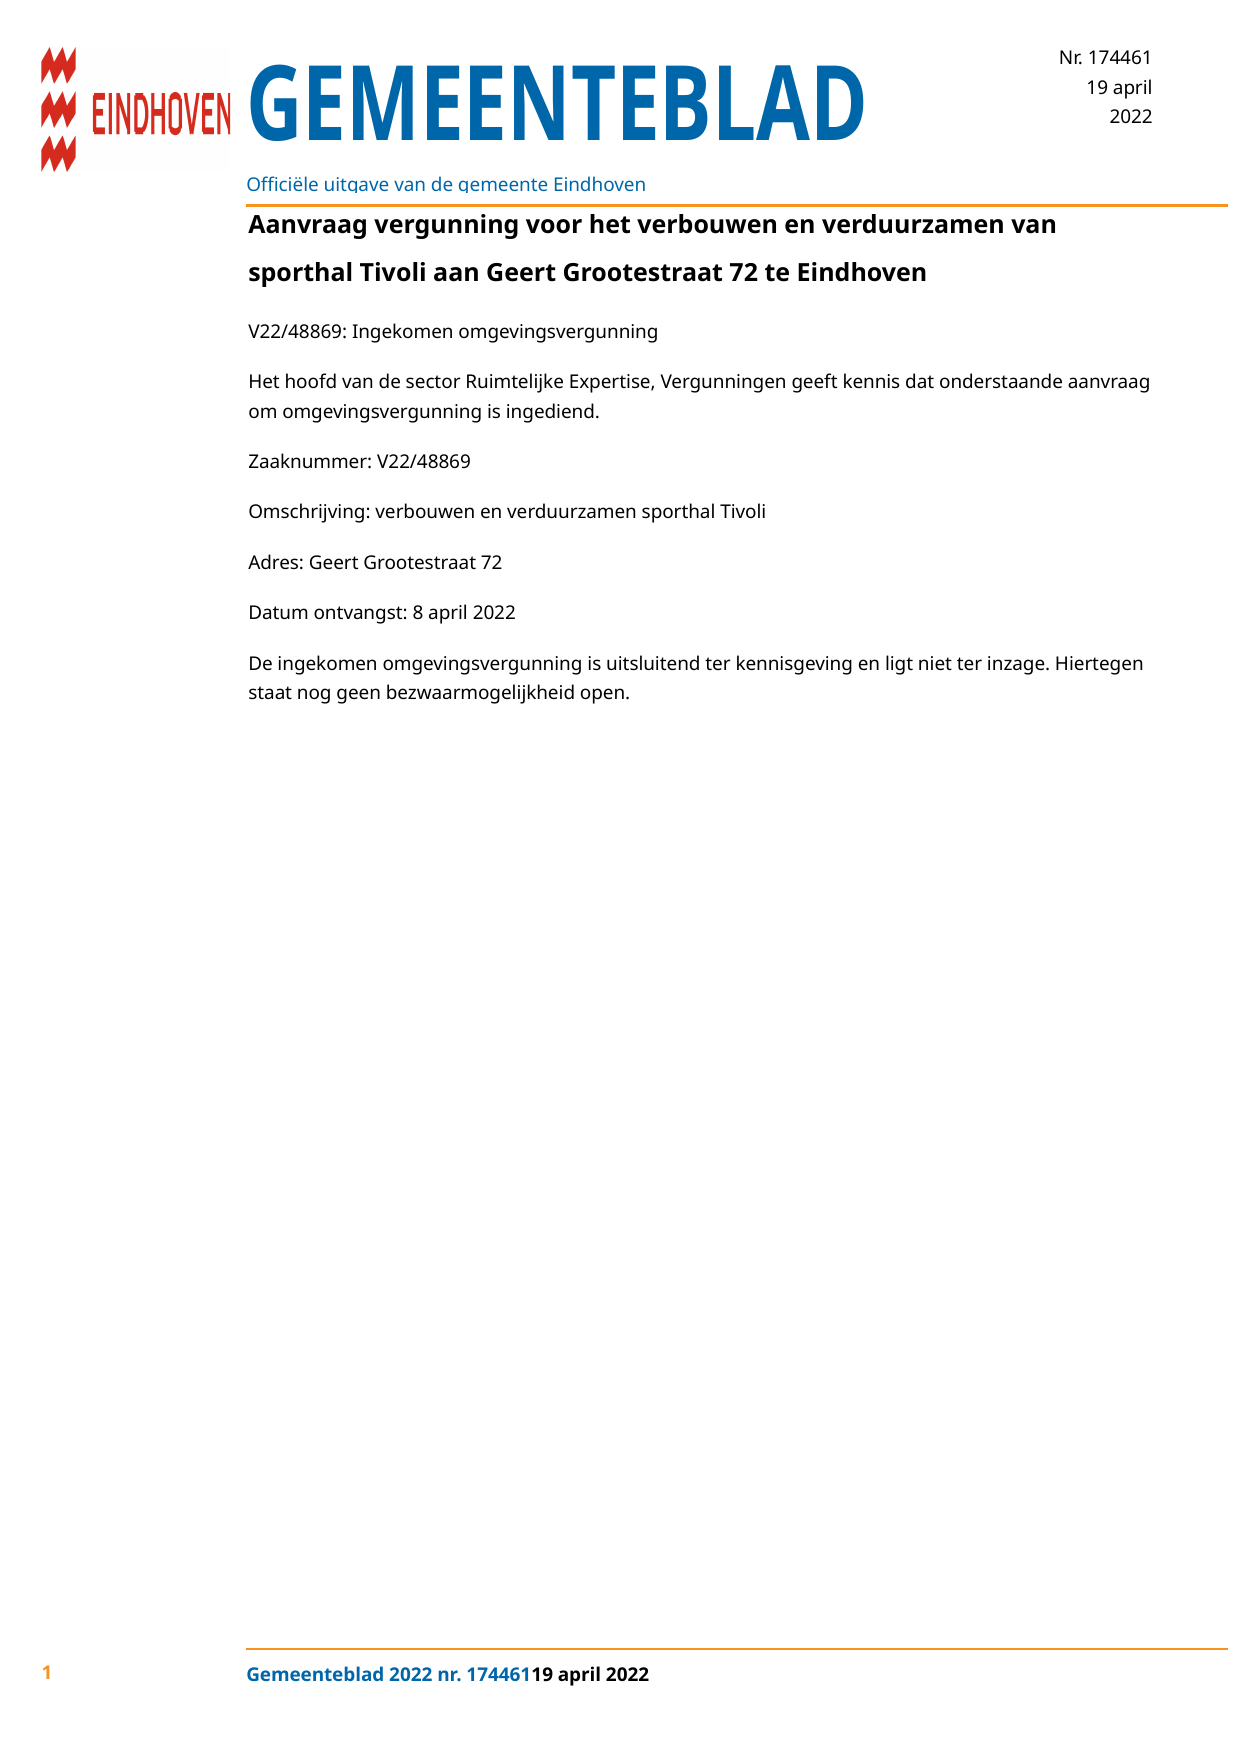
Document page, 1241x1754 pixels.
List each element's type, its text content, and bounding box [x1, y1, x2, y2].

text V22/48869: Ingekomen omgevingsvergunning [248, 318, 1152, 344]
text Zaaknummer: V22/48869 [248, 448, 1152, 474]
text Omschrijving: verbouwen en verduurzamen sporthal Tivoli [248, 499, 1152, 524]
text Het hoofd van de sector Ruimtelijke Expertise, Vergunningen geeft kennis dat onderstaande aanvraag om omgevingsvergunning is ingediend. [248, 368, 1152, 424]
text Aanvraag vergunning voor het verbouwen en verduurzamen van sporthal Tivoli aan Geert Grootestraat 72 te Eindhoven [248, 207, 1152, 288]
picture [41, 47, 231, 172]
text De ingekomen omgevingsvergunning is uitsluitend ter kennisgeving en ligt niet ter inzage. Hiertegen staat nog geen bezwaarmogelijkheid open. [248, 650, 1152, 705]
text Datum ontvangst: 8 april 2022 [248, 599, 1152, 625]
text Adres: Geert Grootestraat 72 [248, 549, 1152, 575]
